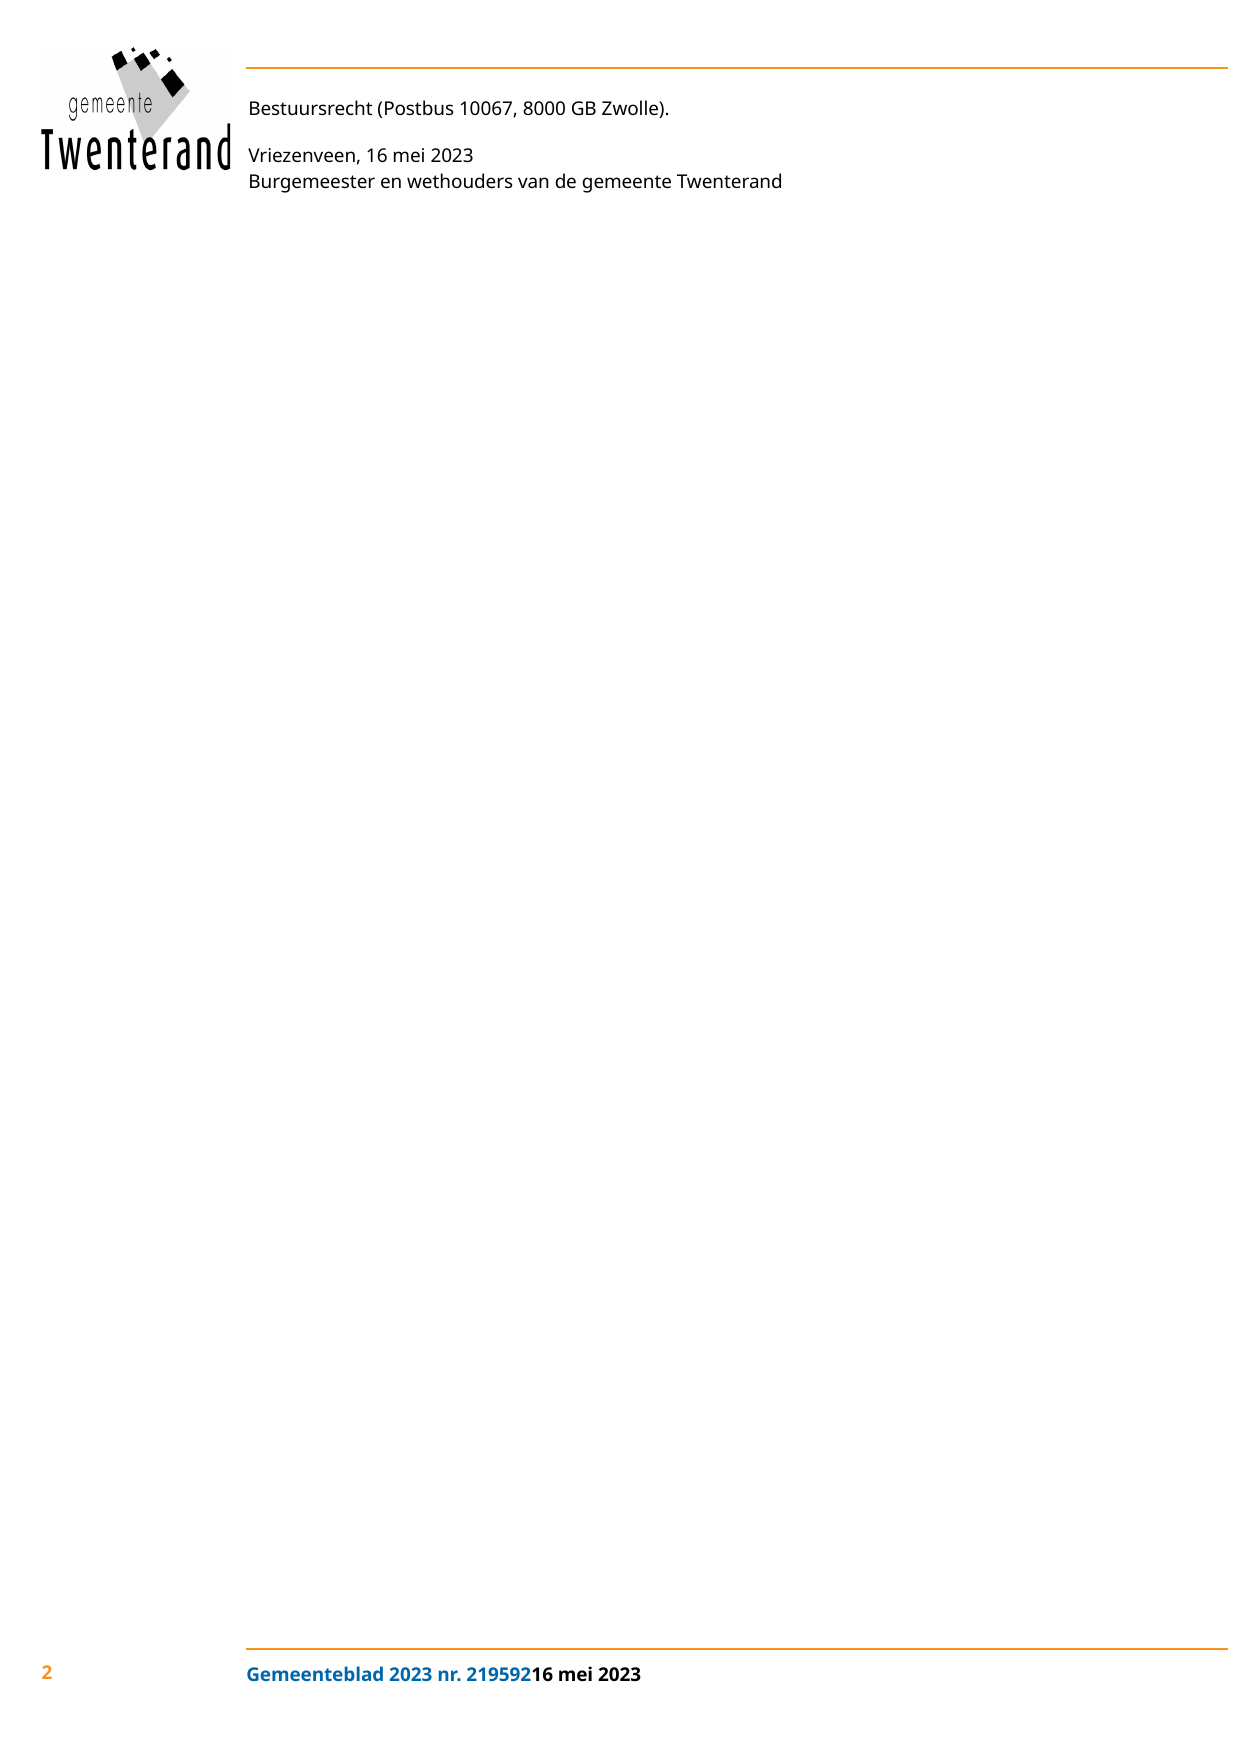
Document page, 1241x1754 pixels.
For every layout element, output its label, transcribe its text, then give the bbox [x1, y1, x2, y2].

text Burgemeester en wethouders van de gemeente Twenterand [248, 168, 1152, 194]
picture [41, 47, 231, 172]
text Vriezenveen, 16 mei 2023 [248, 143, 1152, 168]
text Bestuursrecht (Postbus 10067, 8000 GB Zwolle). [248, 95, 1152, 121]
